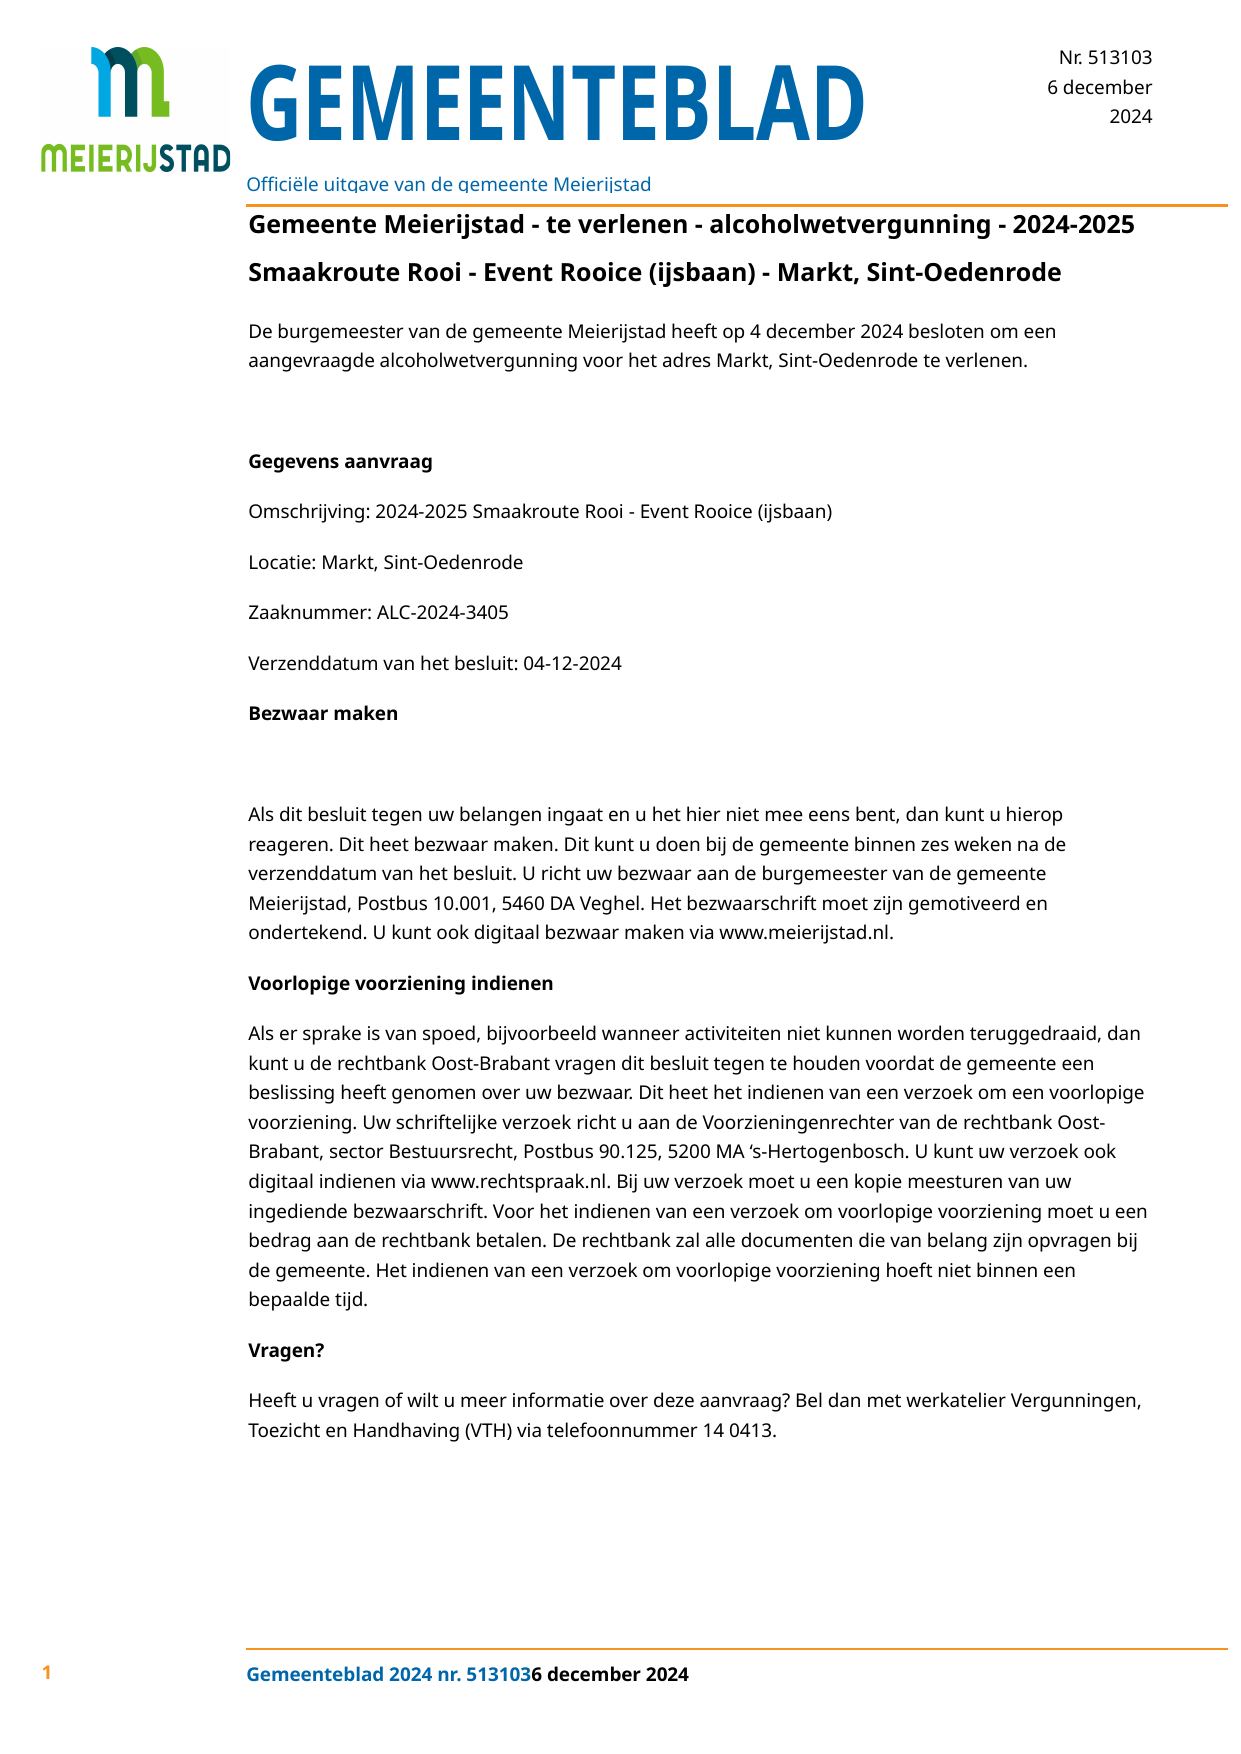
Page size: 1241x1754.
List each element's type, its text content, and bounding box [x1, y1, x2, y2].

text Als er sprake is van spoed, bijvoorbeeld wanneer activiteiten niet kunnen worden teruggedraaid, dan kunt u de rechtbank Oost-Brabant vragen dit besluit tegen te houden voordat de gemeente een beslissing heeft genomen over uw bezwaar. Dit heet het indienen van een verzoek om een voorlopige voorziening. Uw schriftelijke verzoek richt u aan de Voorzieningenrechter van de rechtbank Oost-Brabant, sector Bestuursrecht, Postbus 90.125, 5200 MA ‘s-Hertogenbosch. U kunt uw verzoek ook digitaal indienen via www.rechtspraak.nl. Bij uw verzoek moet u een kopie meesturen van uw ingediende bezwaarschrift. Voor het indienen van een verzoek om voorlopige voorziening moet u een bedrag aan de rechtbank betalen. De rechtbank zal alle documenten die van belang zijn opvragen bij de gemeente. Het indienen van een verzoek om voorlopige voorziening hoeft niet binnen een bepaalde tijd. [248, 1020, 1152, 1312]
text Heeft u vragen of wilt u meer informatie over deze aanvraag? Bel dan met werkatelier Vergunningen, Toezicht en Handhaving (VTH) via telefoonnummer 14 0413. [248, 1387, 1152, 1443]
text De burgemeester van de gemeente Meierijstad heeft op 4 december 2024 besloten om een aangevraagde alcoholwetvergunning voor het adres Markt, Sint-Oedenrode te verlenen. [248, 318, 1152, 373]
text Voorlopige voorziening indienen [248, 970, 1152, 996]
text Zaaknummer: ALC-2024-3405 [248, 599, 1152, 625]
text Verzenddatum van het besluit: 04-12-2024 [248, 650, 1152, 676]
text Bezwaar maken [248, 700, 1152, 726]
text Vragen? [248, 1337, 1152, 1363]
text Omschrijving: 2024-2025 Smaakroute Rooi - Event Rooice (ijsbaan) [248, 499, 1152, 524]
text Als dit besluit tegen uw belangen ingaat en u het hier niet mee eens bent, dan kunt u hierop reageren. Dit heet bezwaar maken. Dit kunt u doen bij de gemeente binnen zes weken na de verzenddatum van het besluit. U richt uw bezwaar aan de burgemeester van de gemeente Meierijstad, Postbus 10.001, 5460 DA Veghel. Het bezwaarschrift moet zijn gemotiveerd en ondertekend. U kunt ook digitaal bezwaar maken via www.meierijstad.nl. [248, 801, 1152, 945]
text Locatie: Markt, Sint-Oedenrode [248, 549, 1152, 575]
text Gemeente Meierijstad - te verlenen - alcoholwetvergunning - 2024-2025 Smaakroute Rooi - Event Rooice (ijsbaan) - Markt, Sint-Oedenrode [248, 207, 1152, 288]
picture [41, 47, 231, 172]
text Gegevens aanvraag [248, 448, 1152, 474]
